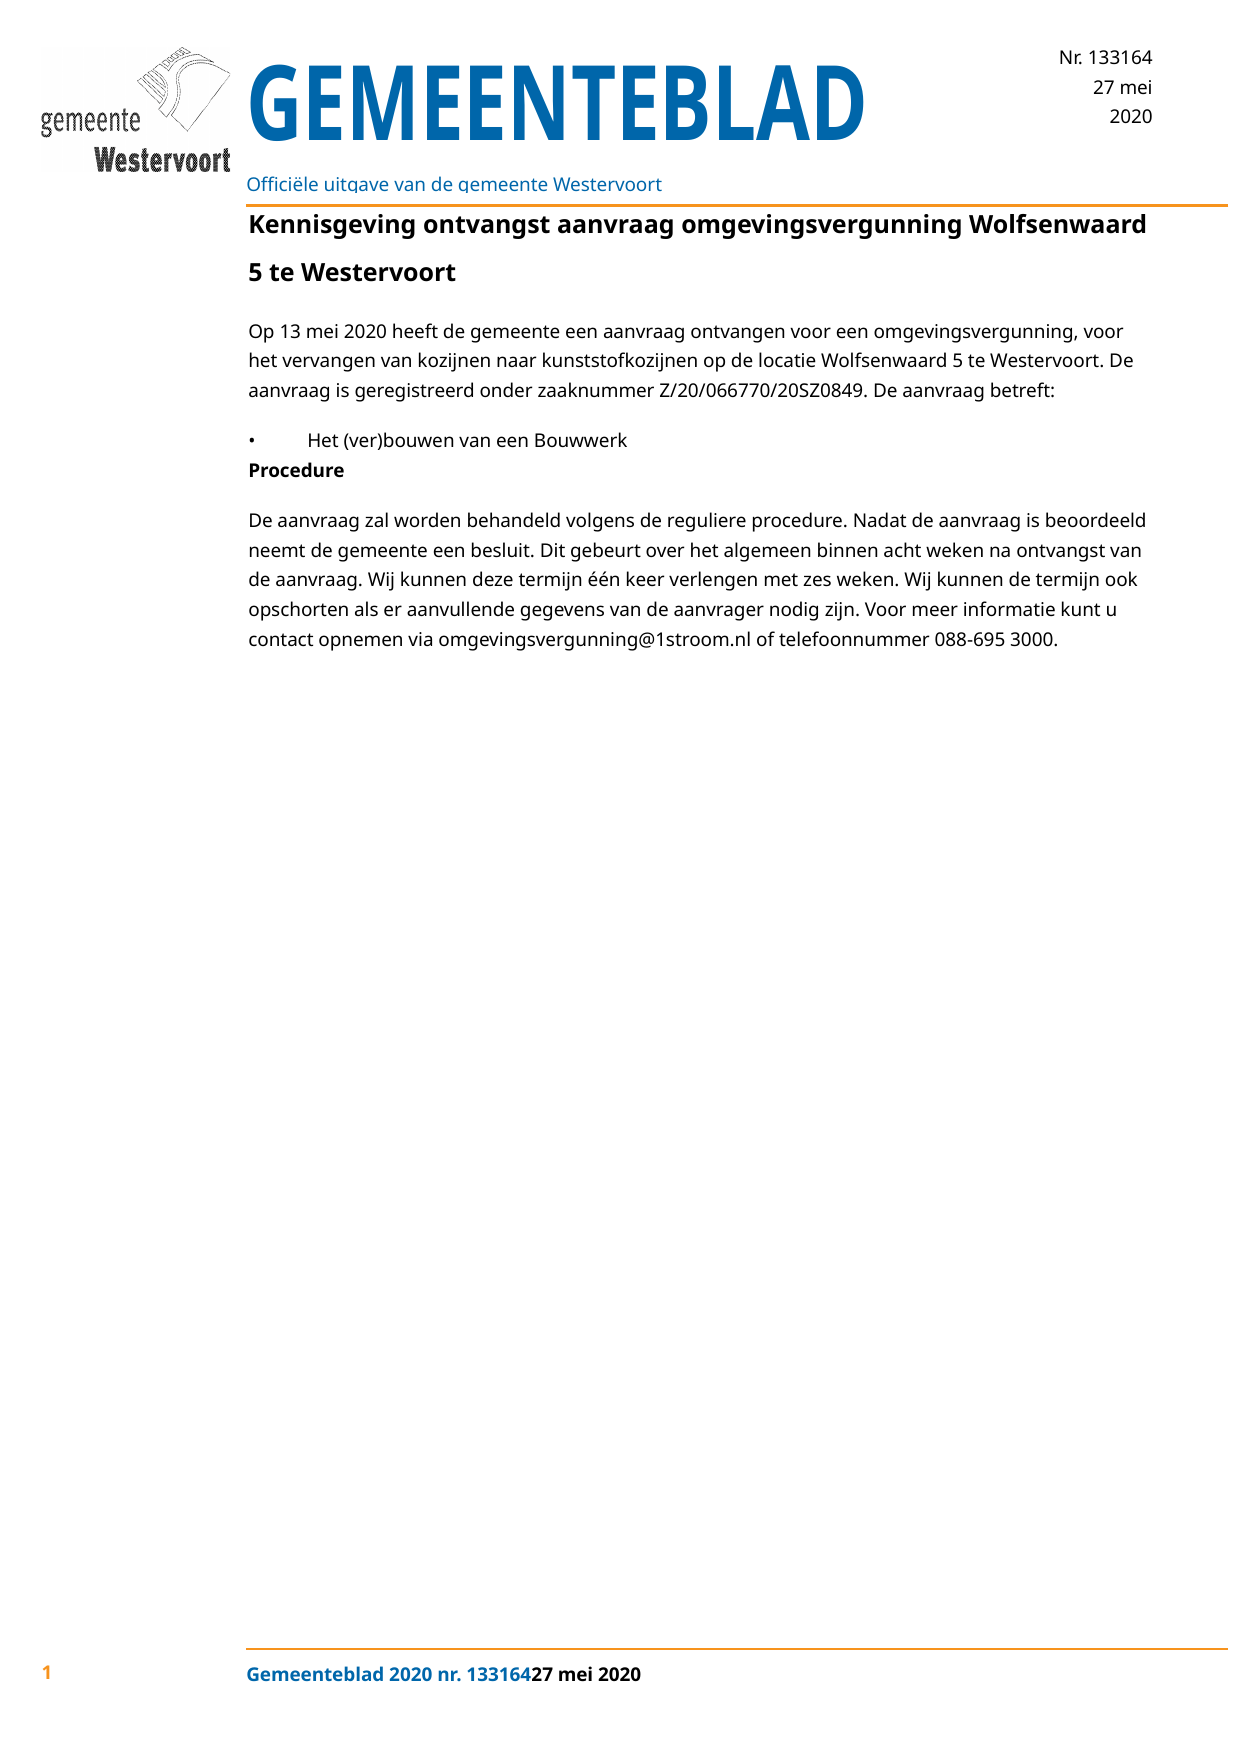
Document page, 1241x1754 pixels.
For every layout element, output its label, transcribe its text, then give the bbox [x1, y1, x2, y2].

picture [41, 47, 231, 172]
text Kennisgeving ontvangst aanvraag omgevingsvergunning Wolfsenwaard 5 te Westervoort [248, 207, 1152, 288]
text Procedure [248, 457, 1152, 483]
text Op 13 mei 2020 heeft de gemeente een aanvraag ontvangen voor een omgevingsvergunning, voor het vervangen van kozijnen naar kunststofkozijnen op de locatie Wolfsenwaard 5 te Westervoort. De aanvraag is geregistreerd onder zaaknummer Z/20/066770/20SZ0849. De aanvraag betreft: [248, 318, 1152, 403]
text De aanvraag zal worden behandeld volgens de reguliere procedure. Nadat de aanvraag is beoordeeld neemt de gemeente een besluit. Dit gebeurt over het algemeen binnen acht weken na ontvangst van de aanvraag. Wij kunnen deze termijn één keer verlengen met zes weken. Wij kunnen de termijn ook opschorten als er aanvullende gegevens van de aanvrager nodig zijn. Voor meer informatie kunt u contact opnemen via omgevingsvergunning@1stroom.nl of telefoonnummer 088-695 3000. [248, 507, 1152, 652]
list Het (ver)bouwen van een Bouwwerk [248, 427, 1152, 453]
